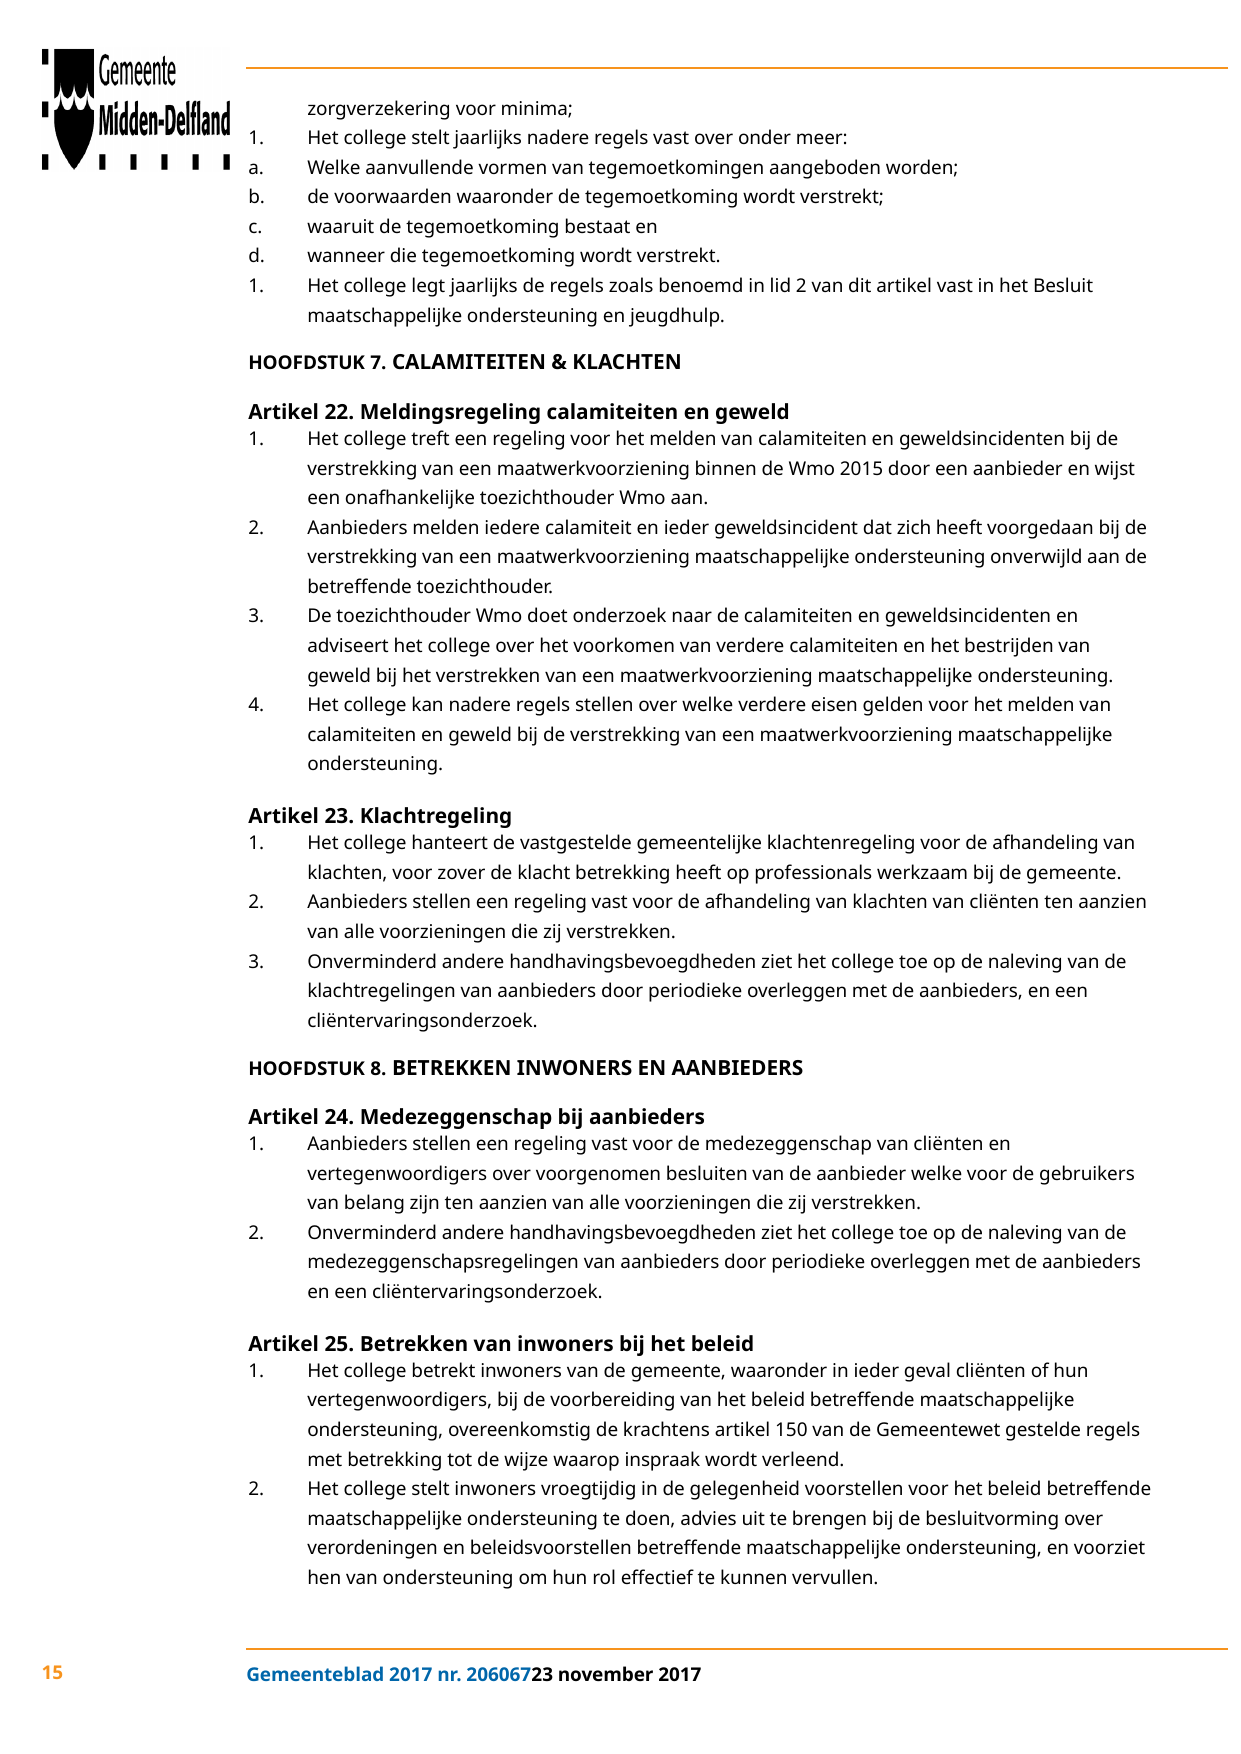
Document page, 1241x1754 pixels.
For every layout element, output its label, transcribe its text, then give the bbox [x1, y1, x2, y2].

list wanneer die tegemoetkoming wordt verstrekt. [248, 243, 1152, 268]
list Het college betrekt inwoners van de gemeente, waaronder in ieder geval cliënten of hun vertegenwoordigers, bij de voorbereiding van het beleid betreffende maatschappelijke ondersteuning, overeenkomstig de krachtens artikel 150 van de Gemeentewet gestelde regels met betrekking tot de wijze waarop inspraak wordt verleend. [248, 1357, 1152, 1472]
list Welke aanvullende vormen van tegemoetkomingen aangeboden worden; [248, 154, 1152, 180]
list Het college kan nadere regels stellen over welke verdere eisen gelden voor het melden van calamiteiten en geweld bij de verstrekking van een maatwerkvoorziening maatschappelijke ondersteuning. [248, 691, 1152, 776]
list Het college legt jaarlijks de regels zoals benoemd in lid 2 van dit artikel vast in het Besluit maatschappelijke ondersteuning en jeugdhulp. [248, 272, 1152, 328]
text Artikel 25. Betrekken van inwoners bij het beleid [248, 1329, 1152, 1357]
text Artikel 24. Medezeggenschap bij aanbieders [248, 1102, 1152, 1130]
list Het college stelt jaarlijks nadere regels vast over onder meer: [248, 124, 1152, 150]
picture [41, 47, 231, 172]
list Het college hanteert de vastgestelde gemeentelijke klachtenregeling voor de afhandeling van klachten, voor zover de klacht betrekking heeft op professionals werkzaam bij de gemeente. [248, 829, 1152, 885]
list Aanbieders melden iedere calamiteit en ieder geweldsincident dat zich heeft voorgedaan bij de verstrekking van een maatwerkvoorziening maatschappelijke ondersteuning onverwijld aan de betreffende toezichthouder. [248, 514, 1152, 599]
text HOOFDSTUK 7. CALAMITEITEN & KLACHTEN [248, 347, 1152, 376]
list Het college treft een regeling voor het melden van calamiteiten en geweldsincidenten bij de verstrekking van een maatwerkvoorziening binnen de Wmo 2015 door een aanbieder en wijst een onafhankelijke toezichthouder Wmo aan. [248, 425, 1152, 510]
list Onverminderd andere handhavingsbevoegdheden ziet het college toe op de naleving van de medezeggenschapsregelingen van aanbieders door periodieke overleggen met de aanbieders en een cliëntervaringsonderzoek. [248, 1219, 1152, 1304]
text HOOFDSTUK 8. BETREKKEN INWONERS EN AANBIEDERS [248, 1053, 1152, 1081]
list Aanbieders stellen een regeling vast voor de afhandeling van klachten van cliënten ten aanzien van alle voorzieningen die zij verstrekken. [248, 889, 1152, 944]
list Het college stelt inwoners vroegtijdig in de gelegenheid voorstellen voor het beleid betreffende maatschappelijke ondersteuning te doen, advies uit te brengen bij de besluitvorming over verordeningen en beleidsvoorstellen betreffende maatschappelijke ondersteuning, en voorziet hen van ondersteuning om hun rol effectief te kunnen vervullen. [248, 1475, 1152, 1590]
list De toezichthouder Wmo doet onderzoek naar de calamiteiten en geweldsincidenten en adviseert het college over het voorkomen van verdere calamiteiten en het bestrijden van geweld bij het verstrekken van een maatwerkvoorziening maatschappelijke ondersteuning. [248, 603, 1152, 688]
list de voorwaarden waaronder de tegemoetkoming wordt verstrekt; [248, 183, 1152, 209]
list waaruit de tegemoetkoming bestaat en [248, 213, 1152, 239]
text Artikel 22. Meldingsregeling calamiteiten en geweld [248, 397, 1152, 425]
list Onverminderd andere handhavingsbevoegdheden ziet het college toe op de naleving van de klachtregelingen van aanbieders door periodieke overleggen met de aanbieders, en een cliëntervaringsonderzoek. [248, 948, 1152, 1033]
list Aanbieders stellen een regeling vast voor de medezeggenschap van cliënten en vertegenwoordigers over voorgenomen besluiten van de aanbieder welke voor de gebruikers van belang zijn ten aanzien van alle voorzieningen die zij verstrekken. [248, 1130, 1152, 1215]
list zorgverzekering voor minima; [248, 95, 1152, 121]
text Artikel 23. Klachtregeling [248, 801, 1152, 829]
